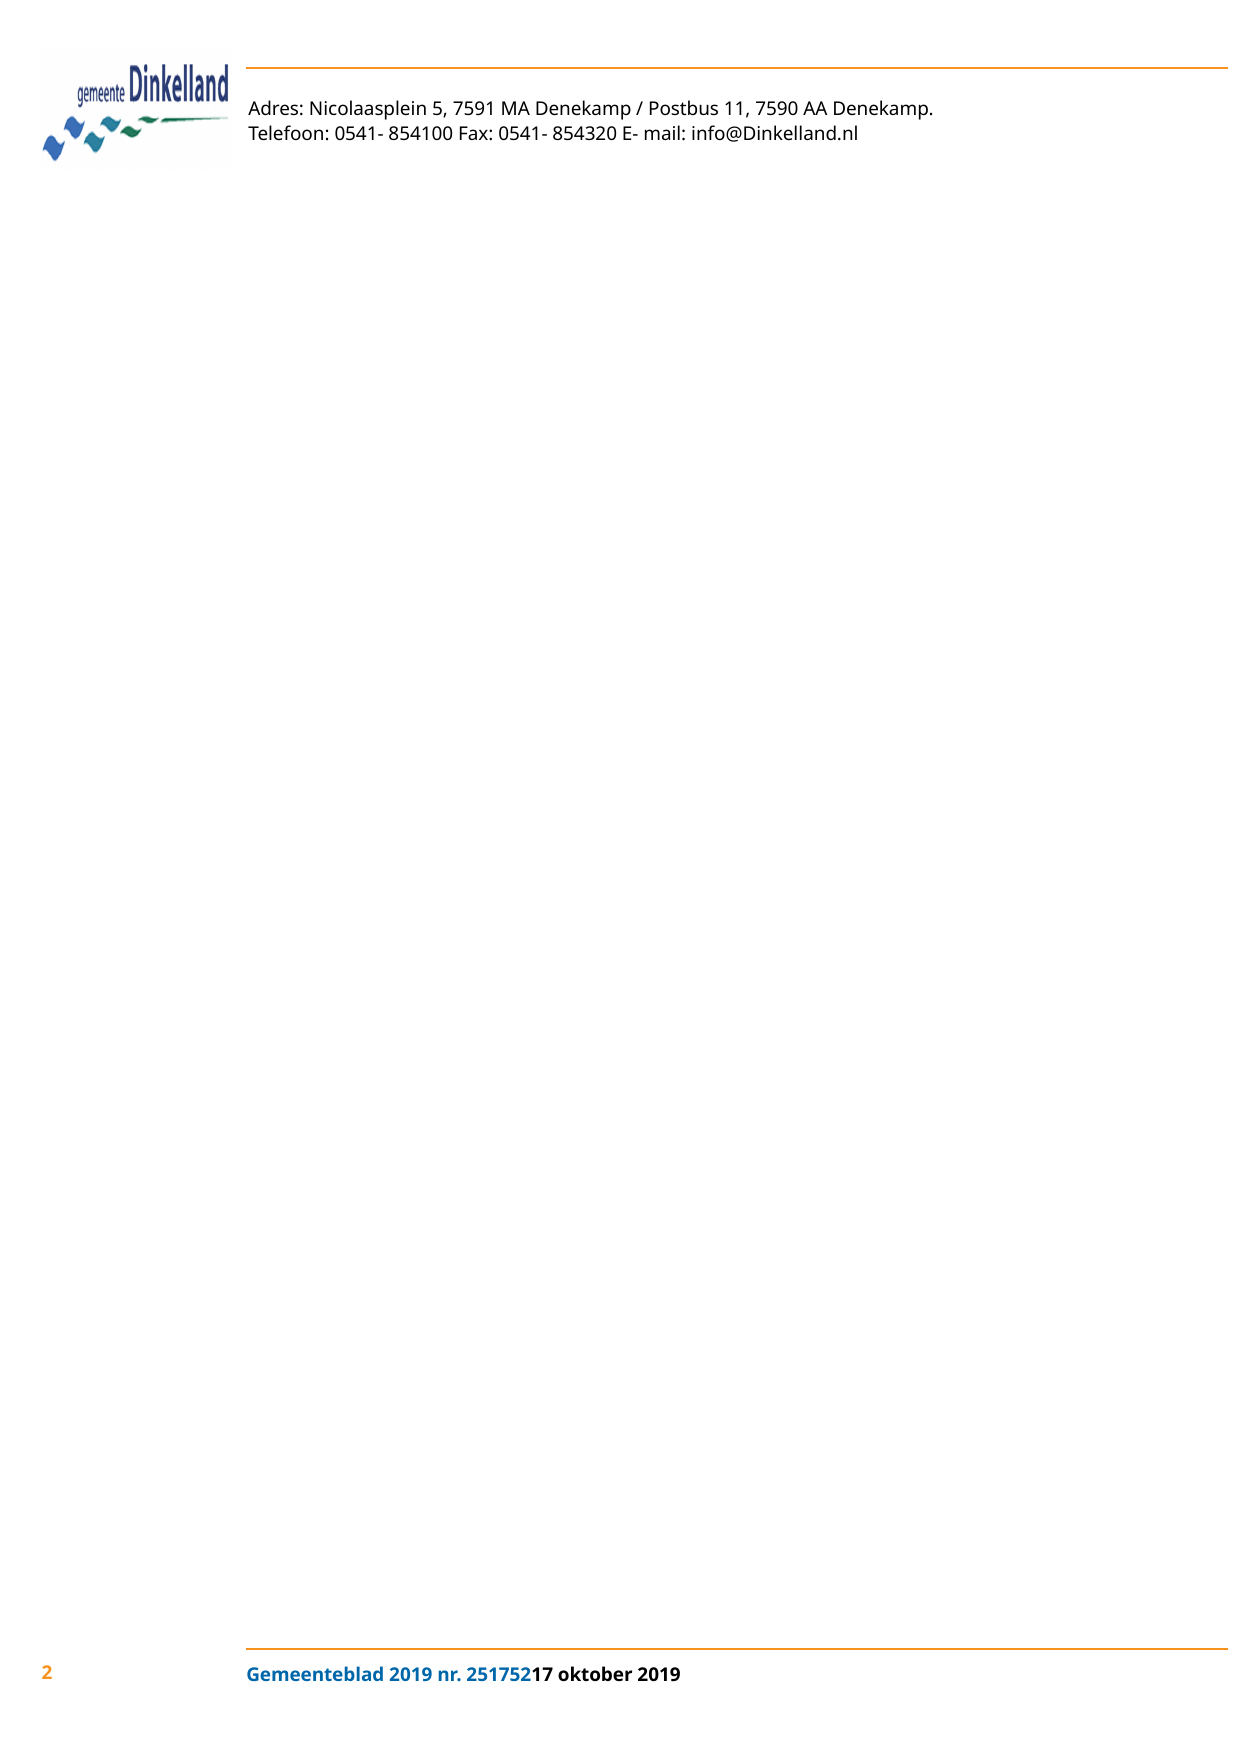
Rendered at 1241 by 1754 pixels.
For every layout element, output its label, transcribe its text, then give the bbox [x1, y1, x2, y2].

text Adres: Nicolaasplein 5, 7591 MA Denekamp / Postbus 11, 7590 AA Denekamp. [248, 95, 1152, 121]
picture [41, 47, 231, 172]
text Telefoon: 0541- 854100 Fax: 0541- 854320 E- mail: info@Dinkelland.nl [248, 121, 1152, 146]
